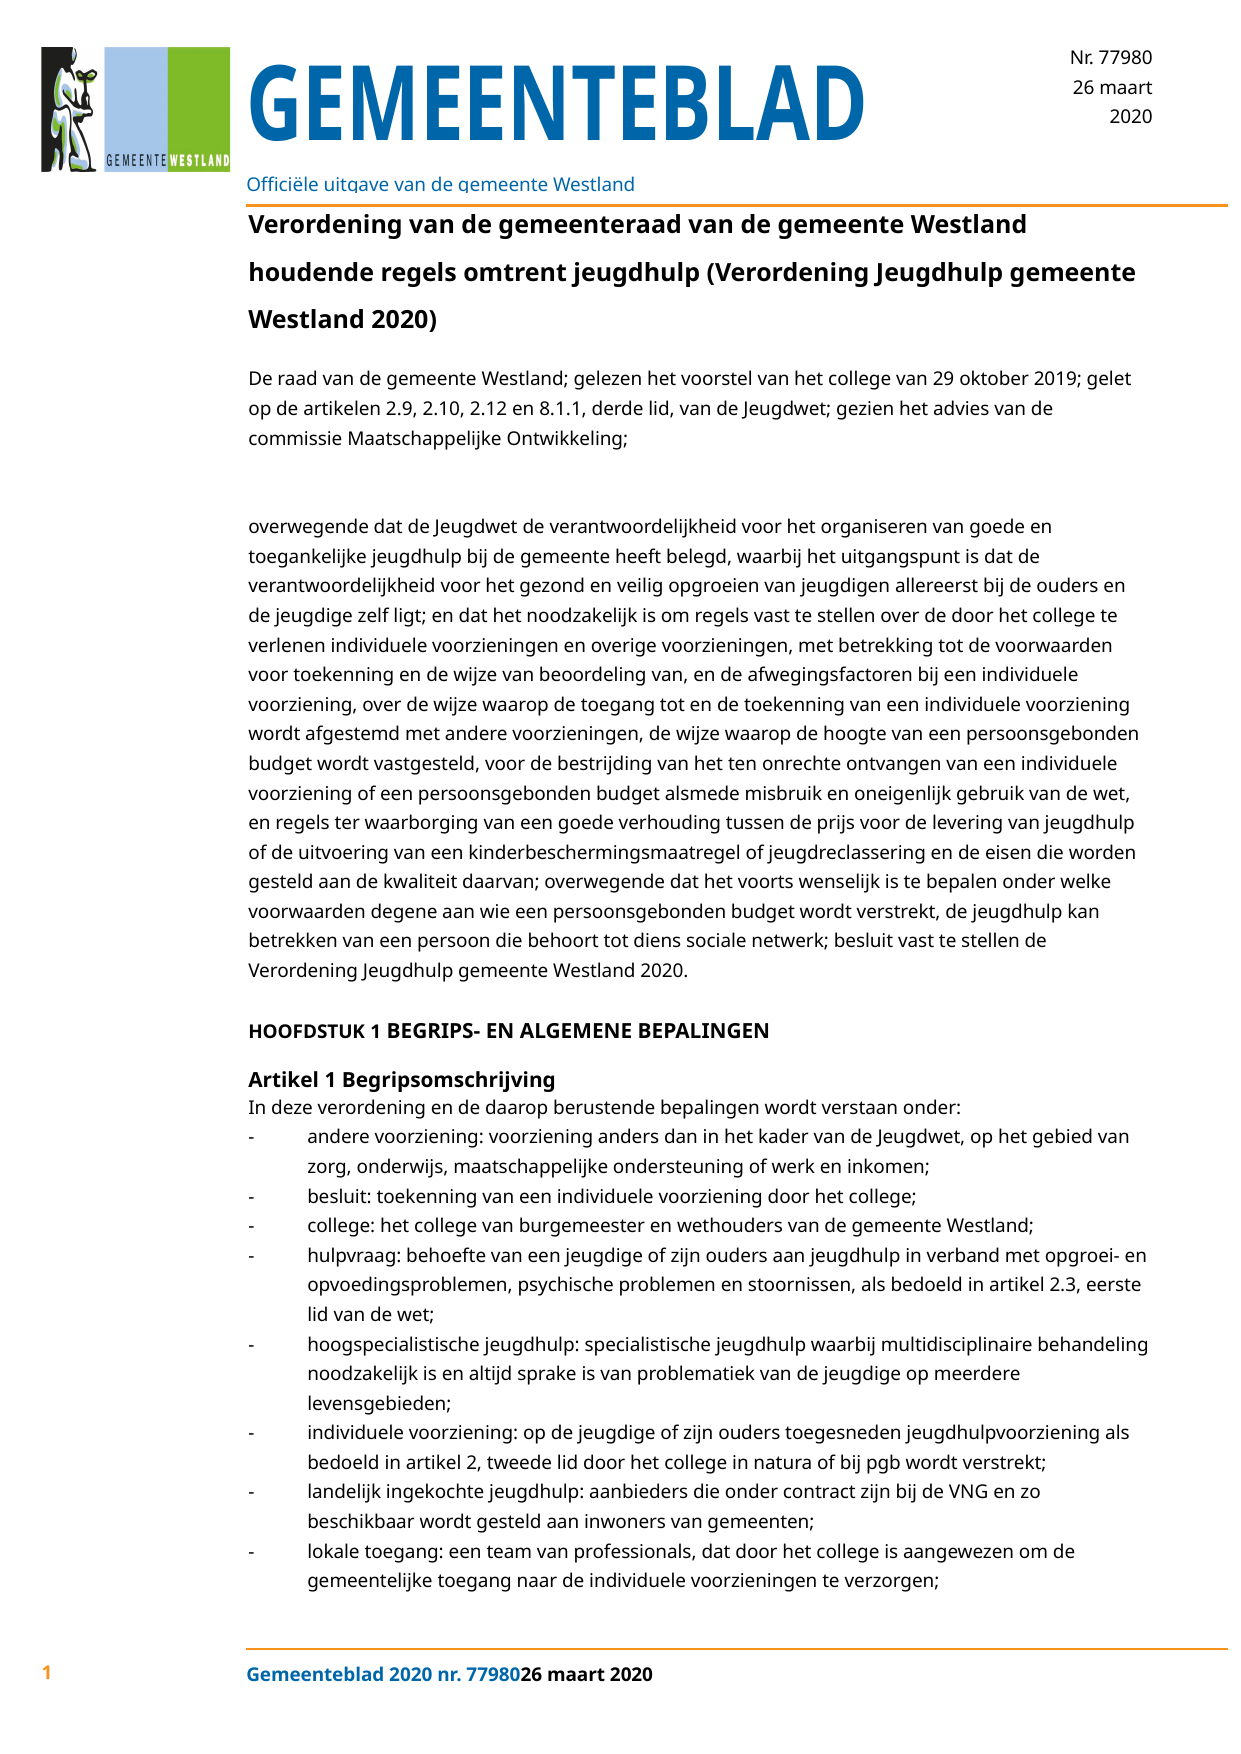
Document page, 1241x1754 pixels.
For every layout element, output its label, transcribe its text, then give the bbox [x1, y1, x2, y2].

list lokale toegang: een team van professionals, dat door het college is aangewezen om de gemeentelijke toegang naar de individuele voorzieningen te verzorgen; [248, 1538, 1152, 1593]
list hoogspecialistische jeugdhulp: specialistische jeugdhulp waarbij multidisciplinaire behandeling noodzakelijk is en altijd sprake is van problematiek van de jeugdige op meerdere levensgebieden; [248, 1331, 1152, 1416]
picture [41, 47, 231, 172]
text Verordening van de gemeenteraad van de gemeente Westland houdende regels omtrent jeugdhulp (Verordening Jeugdhulp gemeente Westland 2020) [248, 207, 1152, 336]
list landelijk ingekochte jeugdhulp: aanbieders die onder contract zijn bij de VNG en zo beschikbaar wordt gesteld aan inwoners van gemeenten; [248, 1479, 1152, 1534]
text In deze verordening en de daarop berustende bepalingen wordt verstaan onder: [248, 1094, 1152, 1120]
list andere voorziening: voorziening anders dan in het kader van de Jeugdwet, op het gebied van zorg, onderwijs, maatschappelijke ondersteuning of werk en inkomen; [248, 1124, 1152, 1179]
list college: het college van burgemeester en wethouders van de gemeente Westland; [248, 1212, 1152, 1238]
text Artikel 1 Begripsomschrijving [248, 1066, 1152, 1094]
list besluit: toekenning van een individuele voorziening door het college; [248, 1183, 1152, 1208]
list hulpvraag: behoefte van een jeugdige of zijn ouders aan jeugdhulp in verband met opgroei- en opvoedingsproblemen, psychische problemen en stoornissen, als bedoeld in artikel 2.3, eerste lid van de wet; [248, 1242, 1152, 1327]
list individuele voorziening: op de jeugdige of zijn ouders toegesneden jeugdhulpvoorziening als bedoeld in artikel 2, tweede lid door het college in natura of bij pgb wordt verstrekt; [248, 1419, 1152, 1475]
text De raad van de gemeente Westland; gelezen het voorstel van het college van 29 oktober 2019; gelet op de artikelen 2.9, 2.10, 2.12 en 8.1.1, derde lid, van de Jeugdwet; gezien het advies van de commissie Maatschappelijke Ontwikkeling; [248, 366, 1152, 450]
text overwegende dat de Jeugdwet de verantwoordelijkheid voor het organiseren van goede en toegankelijke jeugdhulp bij de gemeente heeft belegd, waarbij het uitgangspunt is dat de verantwoordelijkheid voor het gezond en veilig opgroeien van jeugdigen allereerst bij de ouders en de jeugdige zelf ligt; en dat het noodzakelijk is om regels vast te stellen over de door het college te verlenen individuele voorzieningen en overige voorzieningen, met betrekking tot de voorwaarden voor toekenning en de wijze van beoordeling van, en de afwegingsfactoren bij een individuele voorziening, over de wijze waarop de toegang tot en de toekenning van een individuele voorziening wordt afgestemd met andere voorzieningen, de wijze waarop de hoogte van een persoonsgebonden budget wordt vastgesteld, voor de bestrijding van het ten onrechte ontvangen van een individuele voorziening of een persoonsgebonden budget alsmede misbruik en oneigenlijk gebruik van de wet, en regels ter waarborging van een goede verhouding tussen de prijs voor de levering van jeugdhulp of de uitvoering van een kinderbeschermingsmaatregel of jeugdreclassering en de eisen die worden gesteld aan de kwaliteit daarvan; overwegende dat het voorts wenselijk is te bepalen onder welke voorwaarden degene aan wie een persoonsgebonden budget wordt verstrekt, de jeugdhulp kan betrekken van een persoon die behoort tot diens sociale netwerk; besluit vast te stellen de Verordening Jeugdhulp gemeente Westland 2020. [248, 513, 1152, 983]
text HOOFDSTUK 1 BEGRIPS- EN ALGEMENE BEPALINGEN [248, 1016, 1152, 1045]
